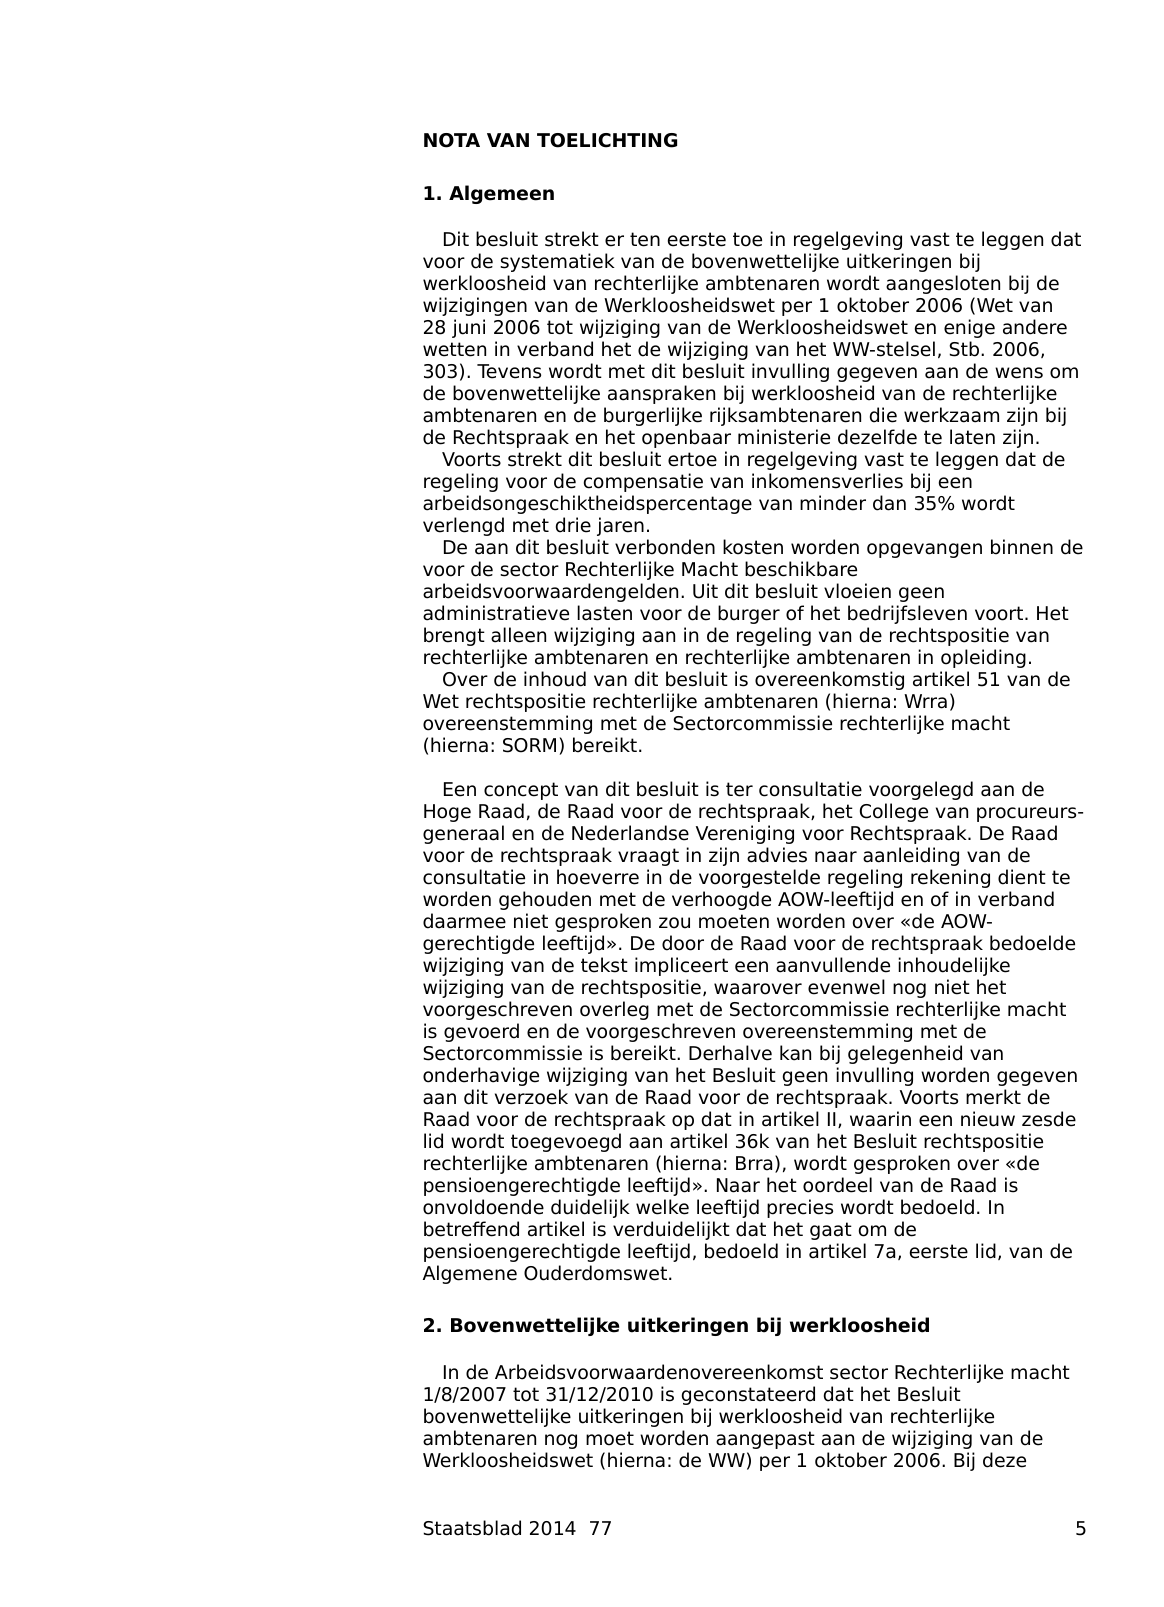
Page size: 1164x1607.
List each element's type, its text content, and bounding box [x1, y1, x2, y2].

text De aan dit besluit verbonden kosten worden opgevangen binnen de voor de sector Rechterlijke Macht beschikbare arbeidsvoorwaardengelden. Uit dit besluit vloeien geen administratieve lasten voor de burger of het bedrijfsleven voort. Het brengt alleen wijziging aan in de regeling van de rechtspositie van rechterlijke ambtenaren en rechterlijke ambtenaren in opleiding. [422, 537, 1087, 669]
text Voorts strekt dit besluit ertoe in regelgeving vast te leggen dat de regeling voor de compensatie van inkomensverlies bij een arbeidsongeschiktheidspercentage van minder dan 35% wordt verlengd met drie jaren. [422, 449, 1087, 537]
text Dit besluit strekt er ten eerste toe in regelgeving vast te leggen dat voor de systematiek van de bovenwettelijke uitkeringen bij werkloosheid van rechterlijke ambtenaren wordt aangesloten bij de wijzigingen van de Werkloosheidswet per 1 oktober 2006 (Wet van 28 juni 2006 tot wijziging van de Werkloosheidswet en enige andere wetten in verband het de wijziging van het WW-stelsel, Stb. 2006, 303). Tevens wordt met dit besluit invulling gegeven aan de wens om de bovenwettelijke aanspraken bij werkloosheid van de rechterlijke ambtenaren en de burgerlijke rijksambtenaren die werkzaam zijn bij de Rechtspraak en het openbaar ministerie dezelfde te laten zijn. [422, 229, 1087, 449]
text In de Arbeidsvoorwaardenovereenkomst sector Rechterlijke macht 1/8/2007 tot 31/12/2010 is geconstateerd dat het Besluit bovenwettelijke uitkeringen bij werkloosheid van rechterlijke ambtenaren nog moet worden aangepast aan de wijziging van de Werkloosheidswet (hierna: de WW) per 1 oktober 2006. Bij deze [422, 1362, 1087, 1471]
subtitle 2. Bovenwettelijke uitkeringen bij werkloosheid [422, 1314, 1087, 1337]
text Over de inhoud van dit besluit is overeenkomstig artikel 51 van de Wet rechtspositie rechterlijke ambtenaren (hierna: Wrra) overeenstemming met de Sectorcommissie rechterlijke macht (hierna: SORM) bereikt. [422, 669, 1087, 757]
text Een concept van dit besluit is ter consultatie voorgelegd aan de Hoge Raad, de Raad voor de rechtspraak, het College van procureurs-generaal en de Nederlandse Vereniging voor Rechtspraak. De Raad voor de rechtspraak vraagt in zijn advies naar aanleiding van de consultatie in hoeverre in de voorgestelde regeling rekening dient te worden gehouden met de verhoogde AOW-leeftijd en of in verband daarmee niet gesproken zou moeten worden over «de AOW-gerechtigde leeftijd». De door de Raad voor de rechtspraak bedoelde wijziging van de tekst impliceert een aanvullende inhoudelijke wijziging van de rechtspositie, waarover evenwel nog niet het voorgeschreven overleg met de Sectorcommissie rechterlijke macht is gevoerd en de voorgeschreven overeenstemming met de Sectorcommissie is bereikt. Derhalve kan bij gelegenheid van onderhavige wijziging van het Besluit geen invulling worden gegeven aan dit verzoek van de Raad voor de rechtspraak. Voorts merkt de Raad voor de rechtspraak op dat in artikel II, waarin een nieuw zesde lid wordt toegevoegd aan artikel 36k van het Besluit rechtspositie rechterlijke ambtenaren (hierna: Brra), wordt gesproken over «de pensioengerechtigde leeftijd». Naar het oordeel van de Raad is onvoldoende duidelijk welke leeftijd precies wordt bedoeld. In betreffend artikel is verduidelijkt dat het gaat om de pensioengerechtigde leeftijd, bedoeld in artikel 7a, eerste lid, van de Algemene Ouderdomswet. [422, 779, 1087, 1284]
subtitle NOTA VAN TOELICHTING [422, 130, 1087, 152]
subtitle 1. Algemeen [422, 182, 1087, 204]
